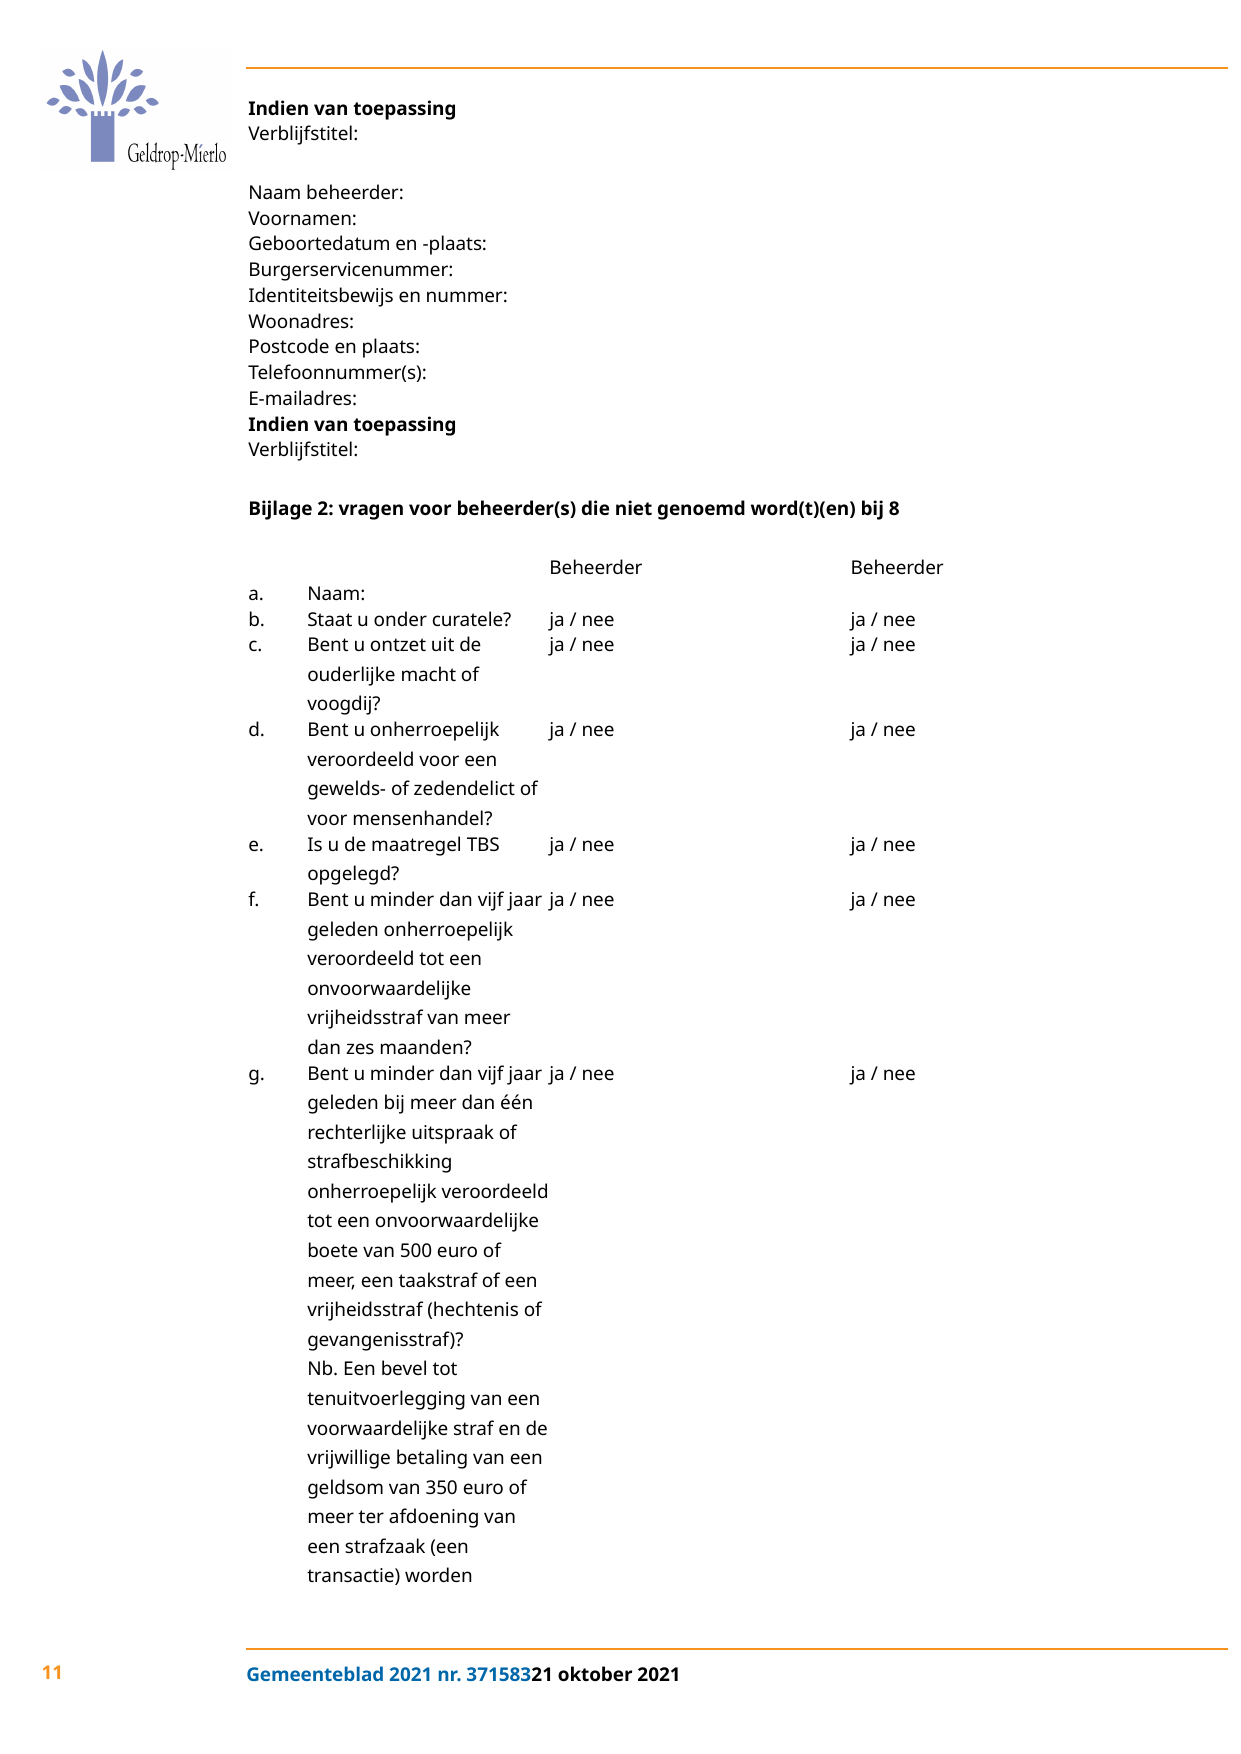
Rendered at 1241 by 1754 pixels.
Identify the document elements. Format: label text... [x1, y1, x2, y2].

table_cell Voornamen: [248, 205, 700, 231]
table_cell Verblijfstitel: [248, 436, 700, 462]
table_cell Burgerservicenummer: [248, 256, 700, 282]
table_cell Is u de maatregel TBS opgelegd? [248, 831, 549, 886]
table_cell ja / nee [850, 606, 1152, 631]
table_cell [700, 334, 1152, 359]
table_cell ja / nee [850, 716, 1152, 831]
table_cell [700, 205, 1152, 231]
table_header Beheerder [549, 554, 850, 580]
table_cell ja / nee [549, 631, 850, 716]
table_cell Postcode en plaats: [248, 334, 700, 359]
table_cell Bent u minder dan vijf jaar geleden bij meer dan één rechterlijke uitspraak of strafbeschikking onherroepelijk veroordeeld tot een onvoorwaardelijke boete van 500 euro of meer, een taakstraf of een vrijheidsstraf (hechtenis of gevangenisstraf)? Nb. Een bevel tot tenuitvoerlegging van een voorwaardelijke straf en de vrijwillige betaling van een geldsom van 350 euro of meer ter afdoening van een strafzaak (een transactie) worden [248, 1060, 549, 1588]
table_cell [700, 256, 1152, 282]
table_cell ja / nee [549, 606, 850, 631]
table_cell [700, 308, 1152, 333]
table_cell [700, 282, 1152, 308]
table_cell ja / nee [549, 886, 850, 1060]
table_cell ja / nee [850, 1060, 1152, 1588]
text Bijlage 2: vragen voor beheerder(s) die niet genoemd word(t)(en) bij 8 [248, 495, 1152, 521]
table_cell E-mailadres: [248, 385, 700, 411]
table_cell [700, 436, 1152, 462]
table_cell Geboortedatum en -plaats: [248, 231, 700, 256]
picture [41, 47, 231, 172]
table_cell ja / nee [850, 831, 1152, 886]
table_cell Verblijfstitel: [248, 121, 700, 146]
table_cell Identiteitsbewijs en nummer: [248, 282, 700, 308]
table_cell ja / nee [549, 1060, 850, 1588]
table_cell Indien van toepassing [248, 411, 700, 436]
table_cell Telefoonnummer(s): [248, 359, 700, 385]
table_cell ja / nee [549, 716, 850, 831]
table_cell Bent u ontzet uit de ouderlijke macht of voogdij? [248, 631, 549, 716]
table_cell Indien van toepassing [248, 95, 700, 121]
table_header Beheerder [850, 554, 1152, 580]
table_header [248, 554, 549, 580]
table_cell ja / nee [549, 831, 850, 886]
table_header Naam beheerder: [248, 179, 700, 205]
table_cell Bent u minder dan vijf jaar geleden onherroepelijk veroordeeld tot een onvoorwaardelijke vrijheidsstraf van meer dan zes maanden? [248, 886, 549, 1060]
table_header [700, 179, 1152, 205]
table_cell [700, 385, 1152, 411]
table_cell Woonadres: [248, 308, 700, 333]
table_cell [700, 359, 1152, 385]
table_cell ja / nee [850, 631, 1152, 716]
table_cell [850, 580, 1152, 606]
table_cell [700, 231, 1152, 256]
table_cell [549, 580, 850, 606]
table_cell [700, 95, 1152, 121]
table_cell Staat u onder curatele? [248, 606, 549, 631]
table_cell Bent u onherroepelijk veroordeeld voor een gewelds- of zedendelict of voor mensenhandel? [248, 716, 549, 831]
table_cell ja / nee [850, 886, 1152, 1060]
table_cell [700, 411, 1152, 436]
table_cell [700, 121, 1152, 146]
table_cell Naam: [248, 580, 549, 606]
